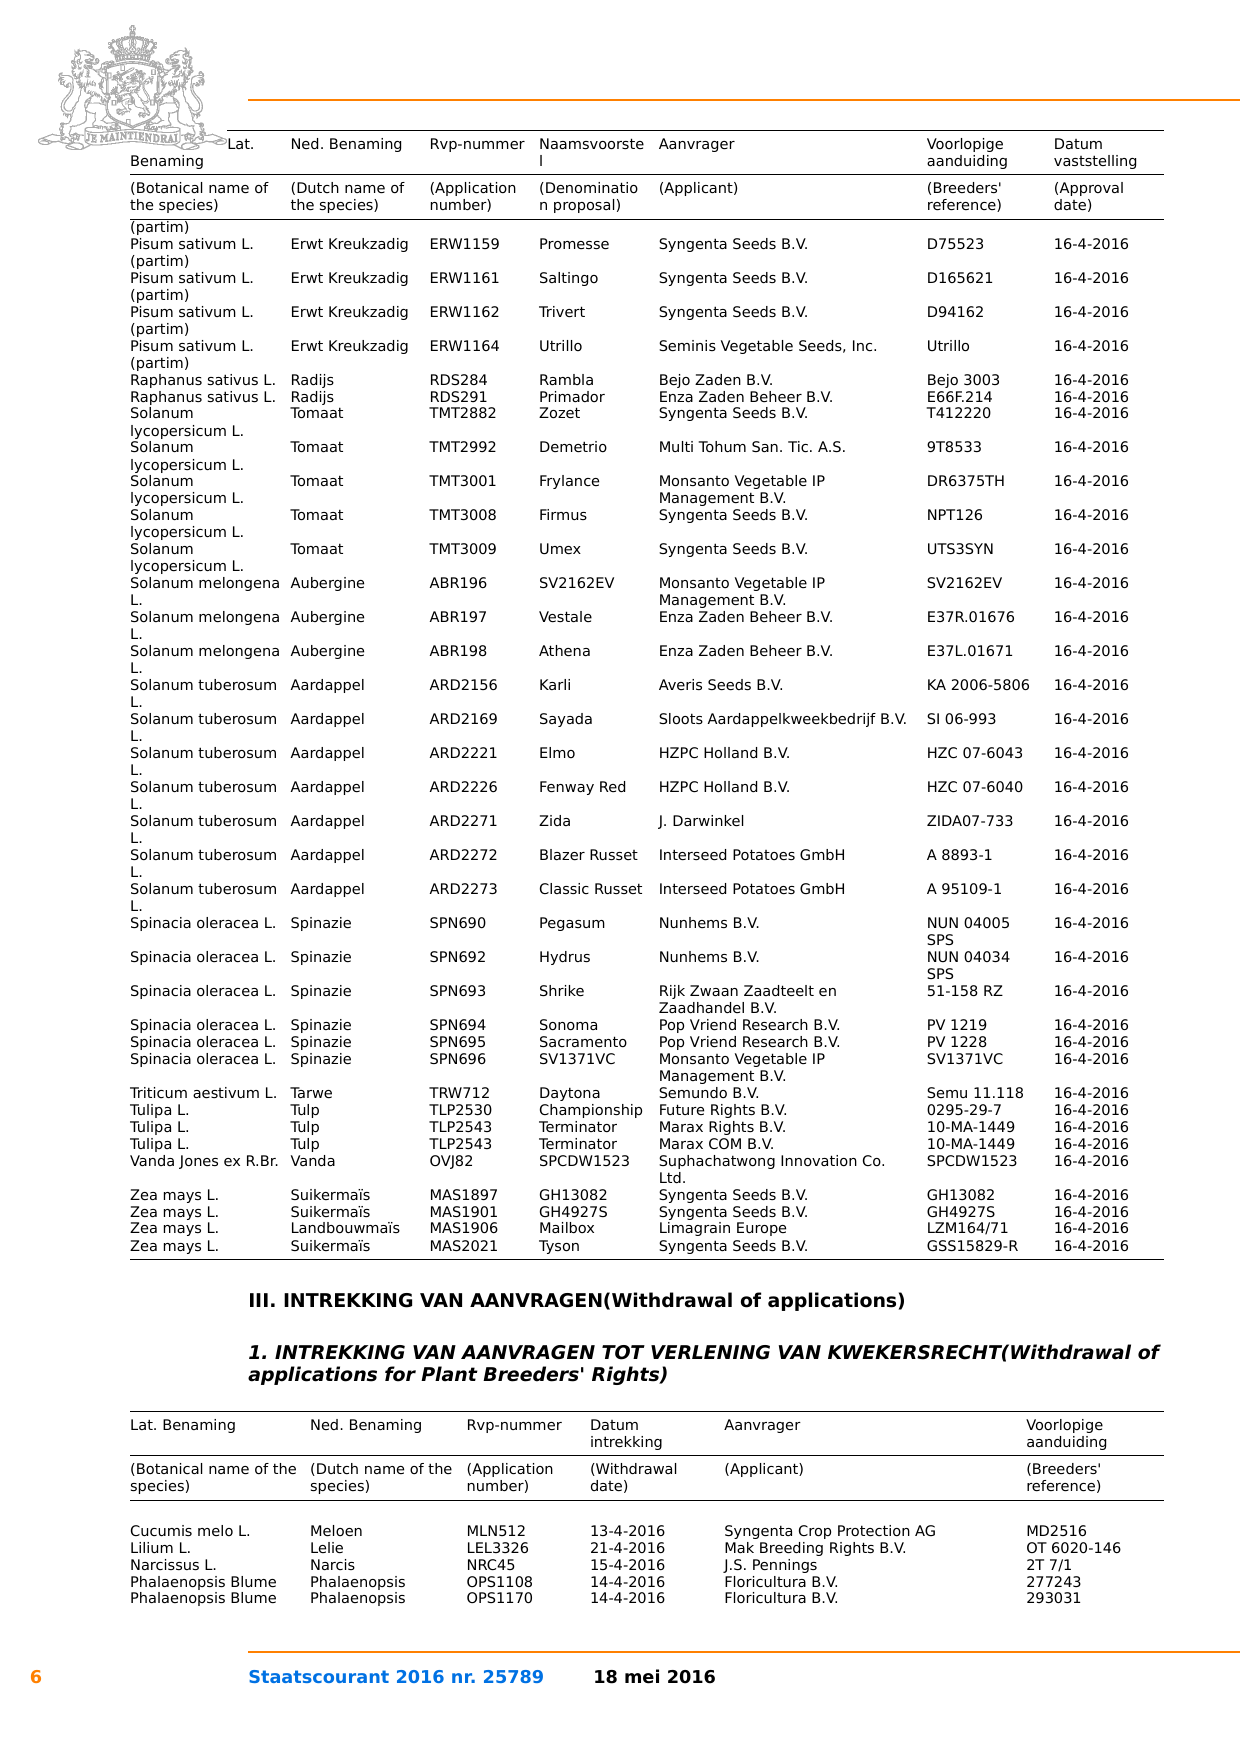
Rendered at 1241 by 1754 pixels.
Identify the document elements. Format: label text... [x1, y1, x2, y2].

table_cell Suphachatwong Innovation Co. Ltd. [653, 1153, 921, 1186]
subtitle 1. INTREKKING VAN AANVRAGEN TOT VERLENING VAN KWEKERSRECHT(Withdrawal of applications for Plant Breeders' Rights) [248, 1342, 1163, 1386]
table_cell Bejo Zaden B.V. [653, 371, 921, 388]
table_cell SPN690 [424, 915, 533, 949]
table_cell NPT126 [921, 507, 1048, 541]
table_cell 16-4-2016 [1048, 1051, 1163, 1084]
table_cell Monsanto Vegetable IP Management B.V. [653, 473, 921, 507]
table_cell 14-4-2016 [584, 1590, 718, 1607]
table_cell 16-4-2016 [1048, 236, 1163, 269]
table_cell 277243 [1020, 1574, 1163, 1590]
table_cell Radijs [285, 371, 423, 388]
table_cell Sayada [533, 711, 652, 745]
table_cell Tomaat [285, 541, 423, 575]
table_cell J. Darwinkel [653, 813, 921, 847]
table_cell Syngenta Seeds B.V. [653, 507, 921, 541]
table_cell Syngenta Seeds B.V. [653, 1186, 921, 1203]
table_cell Primador [533, 389, 652, 405]
table_cell Pop Vriend Research B.V. [653, 1017, 921, 1034]
table_cell SV2162EV [533, 575, 652, 609]
table_cell (Withdrawal date) [584, 1456, 718, 1500]
table_cell [1020, 1501, 1163, 1522]
table_cell TMT2882 [424, 405, 533, 439]
table_cell Lilium L. [130, 1540, 304, 1556]
table_cell Blazer Russet [533, 847, 652, 881]
table_cell Trivert [533, 304, 652, 337]
table_cell Aardappel [285, 711, 423, 745]
table_cell (partim) [130, 220, 284, 236]
table_cell SPCDW1523 [533, 1153, 652, 1186]
table_cell J.S. Pennings [718, 1556, 1020, 1573]
table_header Ned. Benaming [304, 1412, 460, 1455]
table_cell NUN 04034 SPS [921, 949, 1048, 983]
table_cell MD2516 [1020, 1523, 1163, 1539]
table_cell Firmus [533, 507, 652, 541]
table_cell Bejo 3003 [921, 371, 1048, 388]
table_cell Erwt Kreukzadig [285, 236, 423, 269]
table_cell PV 1228 [921, 1034, 1048, 1051]
table_cell Syngenta Seeds B.V. [653, 304, 921, 337]
table_cell SPN694 [424, 1017, 533, 1034]
table_cell Syngenta Seeds B.V. [653, 1238, 921, 1259]
table_cell Tomaat [285, 405, 423, 439]
table_cell Lelie [304, 1540, 460, 1556]
table_cell 16-4-2016 [1048, 1204, 1163, 1220]
table_cell 10-MA-1449 [921, 1136, 1048, 1152]
table_cell SPN695 [424, 1034, 533, 1051]
table_cell Aubergine [285, 609, 423, 643]
table_cell 16-4-2016 [1048, 779, 1163, 813]
table_cell Meloen [304, 1523, 460, 1539]
table_cell Shrike [533, 983, 652, 1017]
table_header Datum vaststelling [1048, 131, 1163, 174]
table_cell Tulp [285, 1119, 423, 1136]
table_cell (Application number) [460, 1456, 584, 1500]
table_cell Pisum sativum L. (partim) [130, 270, 284, 303]
table_cell SV1371VC [921, 1051, 1048, 1084]
table_cell Pisum sativum L. (partim) [130, 338, 284, 371]
table_cell 16-4-2016 [1048, 389, 1163, 405]
table_cell Phalaenopsis [304, 1590, 460, 1607]
table_cell TMT2992 [424, 439, 533, 473]
table_cell Solanum melongena L. [130, 643, 284, 677]
table_cell D75523 [921, 236, 1048, 269]
table_cell Spinacia oleracea L. [130, 983, 284, 1017]
table_cell Zea mays L. [130, 1204, 284, 1220]
table_cell Narcissus L. [130, 1556, 304, 1573]
table_cell Solanum lycopersicum L. [130, 541, 284, 575]
table_header Rvp-nummer [460, 1412, 584, 1455]
table_cell Raphanus sativus L. [130, 389, 284, 405]
table_cell Solanum tuberosum L. [130, 847, 284, 881]
table_cell 16-4-2016 [1048, 1102, 1163, 1118]
table_cell MAS1901 [424, 1204, 533, 1220]
table_cell 16-4-2016 [1048, 304, 1163, 337]
table_cell Zozet [533, 405, 652, 439]
table_cell Spinacia oleracea L. [130, 1017, 284, 1034]
table_cell 16-4-2016 [1048, 1238, 1163, 1259]
table_cell ABR196 [424, 575, 533, 609]
table_cell [653, 220, 921, 236]
table_cell (Dutch name of the species) [304, 1456, 460, 1500]
table_cell Vestale [533, 609, 652, 643]
table_cell Triticum aestivum L. [130, 1085, 284, 1102]
table_cell 51-158 RZ [921, 983, 1048, 1017]
table_cell Marax Rights B.V. [653, 1119, 921, 1136]
table_header Datum intrekking [584, 1412, 718, 1455]
table_header Aanvrager [718, 1412, 1020, 1455]
table_cell (Denomination proposal) [533, 175, 652, 219]
table_cell ABR198 [424, 643, 533, 677]
table_cell Solanum tuberosum L. [130, 677, 284, 711]
table_cell Aubergine [285, 575, 423, 609]
table_cell 16-4-2016 [1048, 609, 1163, 643]
table_cell Zea mays L. [130, 1238, 284, 1259]
table_cell SV1371VC [533, 1051, 652, 1084]
table_cell Demetrio [533, 439, 652, 473]
table_cell Limagrain Europe [653, 1220, 921, 1237]
table_cell ERW1162 [424, 304, 533, 337]
table_cell MLN512 [460, 1523, 584, 1539]
table_cell Spinazie [285, 1017, 423, 1034]
table_cell Tyson [533, 1238, 652, 1259]
table_cell HZPC Holland B.V. [653, 779, 921, 813]
table_cell Erwt Kreukzadig [285, 338, 423, 371]
table_cell Spinacia oleracea L. [130, 915, 284, 949]
subtitle III. INTREKKING VAN AANVRAGEN(Withdrawal of applications) [248, 1290, 1163, 1312]
table_cell GH4927S [921, 1204, 1048, 1220]
table_cell Solanum tuberosum L. [130, 779, 284, 813]
table_cell Terminator [533, 1119, 652, 1136]
table_cell 16-4-2016 [1048, 575, 1163, 609]
table_cell Syngenta Crop Protection AG [718, 1523, 1020, 1539]
table_cell Semu 11.118 [921, 1085, 1048, 1102]
table_cell ARD2272 [424, 847, 533, 881]
table_cell Multi Tohum San. Tic. A.S. [653, 439, 921, 473]
table_cell Daytona [533, 1085, 652, 1102]
table_cell Utrillo [533, 338, 652, 371]
table_cell MAS1897 [424, 1186, 533, 1203]
table_cell Solanum melongena L. [130, 609, 284, 643]
table_cell ZIDA07-733 [921, 813, 1048, 847]
table_cell MAS1906 [424, 1220, 533, 1237]
table_cell Rambla [533, 371, 652, 388]
table_cell OVJ82 [424, 1153, 533, 1186]
table_cell [584, 1501, 718, 1522]
table_cell D94162 [921, 304, 1048, 337]
table_cell 293031 [1020, 1590, 1163, 1607]
table_cell 16-4-2016 [1048, 439, 1163, 473]
table_cell Pisum sativum L. (partim) [130, 304, 284, 337]
table_cell [718, 1501, 1020, 1522]
table_cell ERW1159 [424, 236, 533, 269]
table_cell Tarwe [285, 1085, 423, 1102]
table_cell [921, 220, 1048, 236]
table_cell (Botanical name of the species) [130, 1456, 304, 1500]
table_cell Spinazie [285, 915, 423, 949]
table_cell Seminis Vegetable Seeds, Inc. [653, 338, 921, 371]
table_cell NRC45 [460, 1556, 584, 1573]
table_cell Utrillo [921, 338, 1048, 371]
table_cell TMT3001 [424, 473, 533, 507]
table_cell SV2162EV [921, 575, 1048, 609]
table_cell Frylance [533, 473, 652, 507]
table_cell 16-4-2016 [1048, 270, 1163, 303]
table_cell Syngenta Seeds B.V. [653, 405, 921, 439]
table_cell GSS15829-R [921, 1238, 1048, 1259]
table_cell Terminator [533, 1136, 652, 1152]
table_cell 16-4-2016 [1048, 405, 1163, 439]
table_cell Monsanto Vegetable IP Management B.V. [653, 575, 921, 609]
table_cell 13-4-2016 [584, 1523, 718, 1539]
table_cell Tomaat [285, 473, 423, 507]
table_cell Mailbox [533, 1220, 652, 1237]
table_cell GH13082 [921, 1186, 1048, 1203]
table_cell TLP2543 [424, 1136, 533, 1152]
table_cell A 8893-1 [921, 847, 1048, 881]
table_cell Fenway Red [533, 779, 652, 813]
table_cell Tomaat [285, 439, 423, 473]
table_cell Nunhems B.V. [653, 915, 921, 949]
table_cell TLP2543 [424, 1119, 533, 1136]
table_cell TMT3009 [424, 541, 533, 575]
table_cell 16-4-2016 [1048, 1085, 1163, 1102]
table_cell 16-4-2016 [1048, 1153, 1163, 1186]
table_cell MAS2021 [424, 1238, 533, 1259]
table_cell 16-4-2016 [1048, 541, 1163, 575]
table_cell Spinacia oleracea L. [130, 1034, 284, 1051]
table_cell 16-4-2016 [1048, 1186, 1163, 1203]
table_cell TMT3008 [424, 507, 533, 541]
table_cell (Breeders' reference) [921, 175, 1048, 219]
table_cell Phalaenopsis Blume [130, 1574, 304, 1590]
table_cell RDS291 [424, 389, 533, 405]
table_cell ARD2271 [424, 813, 533, 847]
table_cell Tulipa L. [130, 1119, 284, 1136]
table_cell Erwt Kreukzadig [285, 270, 423, 303]
table_header Voorlopige aanduiding [921, 131, 1048, 174]
table_cell Pop Vriend Research B.V. [653, 1034, 921, 1051]
table_cell Aardappel [285, 847, 423, 881]
table_cell 16-4-2016 [1048, 983, 1163, 1017]
table_cell Aardappel [285, 881, 423, 915]
table_cell 16-4-2016 [1048, 338, 1163, 371]
table_cell [460, 1501, 584, 1522]
table_cell 16-4-2016 [1048, 711, 1163, 745]
table_cell Vanda Jones ex R.Br. [130, 1153, 284, 1186]
picture [38, 25, 227, 150]
table_cell Elmo [533, 745, 652, 779]
table_cell Solanum lycopersicum L. [130, 473, 284, 507]
table_cell 16-4-2016 [1048, 915, 1163, 949]
table_cell Marax COM B.V. [653, 1136, 921, 1152]
table_cell Karli [533, 677, 652, 711]
table_cell SPN696 [424, 1051, 533, 1084]
table_cell Enza Zaden Beheer B.V. [653, 643, 921, 677]
table_cell Solanum melongena L. [130, 575, 284, 609]
table_cell Solanum lycopersicum L. [130, 439, 284, 473]
table_cell OPS1108 [460, 1574, 584, 1590]
table_cell Zea mays L. [130, 1186, 284, 1203]
table_cell Floricultura B.V. [718, 1574, 1020, 1590]
table_cell 16-4-2016 [1048, 1220, 1163, 1237]
table_cell 16-4-2016 [1048, 507, 1163, 541]
table_cell Aardappel [285, 677, 423, 711]
table_cell Interseed Potatoes GmbH [653, 847, 921, 881]
table_cell 21-4-2016 [584, 1540, 718, 1556]
table_cell [533, 220, 652, 236]
table_cell [304, 1501, 460, 1522]
table_cell Syngenta Seeds B.V. [653, 1204, 921, 1220]
table_cell Suikermaïs [285, 1204, 423, 1220]
table_cell Tulp [285, 1136, 423, 1152]
table_cell ERW1164 [424, 338, 533, 371]
table_cell Semundo B.V. [653, 1085, 921, 1102]
table_cell Solanum tuberosum L. [130, 813, 284, 847]
table_cell 16-4-2016 [1048, 881, 1163, 915]
table_cell LEL3326 [460, 1540, 584, 1556]
table_cell [424, 220, 533, 236]
table_cell (Dutch name of the species) [285, 175, 423, 219]
table_cell Tulipa L. [130, 1136, 284, 1152]
table_cell Floricultura B.V. [718, 1590, 1020, 1607]
table_cell Sonoma [533, 1017, 652, 1034]
table_cell Saltingo [533, 270, 652, 303]
table_cell 16-4-2016 [1048, 745, 1163, 779]
table_cell Aubergine [285, 643, 423, 677]
table_cell Aardappel [285, 745, 423, 779]
table_cell Hydrus [533, 949, 652, 983]
table_cell (Application number) [424, 175, 533, 219]
table_cell Classic Russet [533, 881, 652, 915]
table_cell Spinazie [285, 1034, 423, 1051]
table_cell HZC 07-6043 [921, 745, 1048, 779]
table_cell Cucumis melo L. [130, 1523, 304, 1539]
table_cell 15-4-2016 [584, 1556, 718, 1573]
table_cell 2T 7/1 [1020, 1556, 1163, 1573]
table_cell 14-4-2016 [584, 1574, 718, 1590]
table_cell Pisum sativum L. (partim) [130, 236, 284, 269]
table_cell Pegasum [533, 915, 652, 949]
table_header Lat. Benaming [130, 131, 284, 174]
table_cell Sacramento [533, 1034, 652, 1051]
table_cell Spinazie [285, 983, 423, 1017]
table_header Naamsvoorstel [533, 131, 652, 174]
table_cell Suikermaïs [285, 1186, 423, 1203]
table_cell Athena [533, 643, 652, 677]
table_cell Phalaenopsis Blume [130, 1590, 304, 1607]
table_cell 9T8533 [921, 439, 1048, 473]
table_cell Aardappel [285, 813, 423, 847]
table_cell GH13082 [533, 1186, 652, 1203]
table_header Voorlopige aanduiding [1020, 1412, 1163, 1455]
table_cell HZPC Holland B.V. [653, 745, 921, 779]
table_cell Mak Breeding Rights B.V. [718, 1540, 1020, 1556]
table_cell (Botanical name of the species) [130, 175, 284, 219]
table_cell 16-4-2016 [1048, 1119, 1163, 1136]
table_cell Solanum lycopersicum L. [130, 405, 284, 439]
table_cell Vanda [285, 1153, 423, 1186]
table_cell Raphanus sativus L. [130, 371, 284, 388]
table_cell (Applicant) [718, 1456, 1020, 1500]
table_cell 16-4-2016 [1048, 1136, 1163, 1152]
table_cell A 95109-1 [921, 881, 1048, 915]
table_cell TRW712 [424, 1085, 533, 1102]
table_cell 16-4-2016 [1048, 813, 1163, 847]
table_cell ABR197 [424, 609, 533, 643]
table_cell Solanum lycopersicum L. [130, 507, 284, 541]
table_cell Zida [533, 813, 652, 847]
table_cell E66F.214 [921, 389, 1048, 405]
table_cell Monsanto Vegetable IP Management B.V. [653, 1051, 921, 1084]
table_cell [1048, 220, 1163, 236]
table_cell Spinazie [285, 949, 423, 983]
table_cell 10-MA-1449 [921, 1119, 1048, 1136]
table_cell (Breeders' reference) [1020, 1456, 1163, 1500]
table_cell Syngenta Seeds B.V. [653, 541, 921, 575]
table_cell ARD2169 [424, 711, 533, 745]
table_cell 16-4-2016 [1048, 1017, 1163, 1034]
table_cell OT 6020-146 [1020, 1540, 1163, 1556]
table_cell Averis Seeds B.V. [653, 677, 921, 711]
table_header Aanvrager [653, 131, 921, 174]
table_cell E37R.01676 [921, 609, 1048, 643]
table_cell HZC 07-6040 [921, 779, 1048, 813]
table_cell D165621 [921, 270, 1048, 303]
table_cell Umex [533, 541, 652, 575]
table_cell ARD2273 [424, 881, 533, 915]
table_cell Spinazie [285, 1051, 423, 1084]
table_cell 16-4-2016 [1048, 1034, 1163, 1051]
table_cell ARD2226 [424, 779, 533, 813]
table_cell SI 06-993 [921, 711, 1048, 745]
table_cell Championship [533, 1102, 652, 1118]
table_cell Suikermaïs [285, 1238, 423, 1259]
table_cell ERW1161 [424, 270, 533, 303]
table_cell PV 1219 [921, 1017, 1048, 1034]
table_cell ARD2221 [424, 745, 533, 779]
table_cell Rijk Zwaan Zaadteelt en Zaadhandel B.V. [653, 983, 921, 1017]
table_cell ARD2156 [424, 677, 533, 711]
table_cell Aardappel [285, 779, 423, 813]
table_cell Erwt Kreukzadig [285, 304, 423, 337]
table_cell TLP2530 [424, 1102, 533, 1118]
table_cell SPCDW1523 [921, 1153, 1048, 1186]
table_cell UTS3SYN [921, 541, 1048, 575]
table_cell Spinacia oleracea L. [130, 1051, 284, 1084]
table_cell KA 2006-5806 [921, 677, 1048, 711]
table_cell Syngenta Seeds B.V. [653, 270, 921, 303]
table_cell T412220 [921, 405, 1048, 439]
table_cell Spinacia oleracea L. [130, 949, 284, 983]
table_cell Radijs [285, 389, 423, 405]
table_cell Tulipa L. [130, 1102, 284, 1118]
table_cell Enza Zaden Beheer B.V. [653, 389, 921, 405]
table_cell Landbouwmaïs [285, 1220, 423, 1237]
table_cell 0295-29-7 [921, 1102, 1048, 1118]
table_cell DR6375TH [921, 473, 1048, 507]
table_cell 16-4-2016 [1048, 643, 1163, 677]
table_cell [285, 220, 423, 236]
table_cell (Approval date) [1048, 175, 1163, 219]
table_cell 16-4-2016 [1048, 371, 1163, 388]
table_cell Tulp [285, 1102, 423, 1118]
table_cell Promesse [533, 236, 652, 269]
table_cell Interseed Potatoes GmbH [653, 881, 921, 915]
table_cell Nunhems B.V. [653, 949, 921, 983]
table_cell Narcis [304, 1556, 460, 1573]
table_cell 16-4-2016 [1048, 949, 1163, 983]
table_cell 16-4-2016 [1048, 473, 1163, 507]
table_cell Solanum tuberosum L. [130, 711, 284, 745]
table_cell SPN693 [424, 983, 533, 1017]
table_cell Sloots Aardappelkweekbedrijf B.V. [653, 711, 921, 745]
table_cell (Applicant) [653, 175, 921, 219]
table_cell Tomaat [285, 507, 423, 541]
table_cell NUN 04005 SPS [921, 915, 1048, 949]
table_header Lat. Benaming [130, 1412, 304, 1455]
table_cell [130, 1501, 304, 1522]
table_header Ned. Benaming [285, 131, 423, 174]
table_cell SPN692 [424, 949, 533, 983]
table_cell Phalaenopsis [304, 1574, 460, 1590]
table_cell Syngenta Seeds B.V. [653, 236, 921, 269]
table_header Rvp-nummer [424, 131, 533, 174]
table_cell LZM164/71 [921, 1220, 1048, 1237]
table_cell Solanum tuberosum L. [130, 745, 284, 779]
table_cell 16-4-2016 [1048, 847, 1163, 881]
table_cell Solanum tuberosum L. [130, 881, 284, 915]
table_cell Zea mays L. [130, 1220, 284, 1237]
table_cell OPS1170 [460, 1590, 584, 1607]
table_cell Future Rights B.V. [653, 1102, 921, 1118]
table_cell 16-4-2016 [1048, 677, 1163, 711]
table_cell Enza Zaden Beheer B.V. [653, 609, 921, 643]
table_cell E37L.01671 [921, 643, 1048, 677]
table_cell RDS284 [424, 371, 533, 388]
table_cell GH4927S [533, 1204, 652, 1220]
